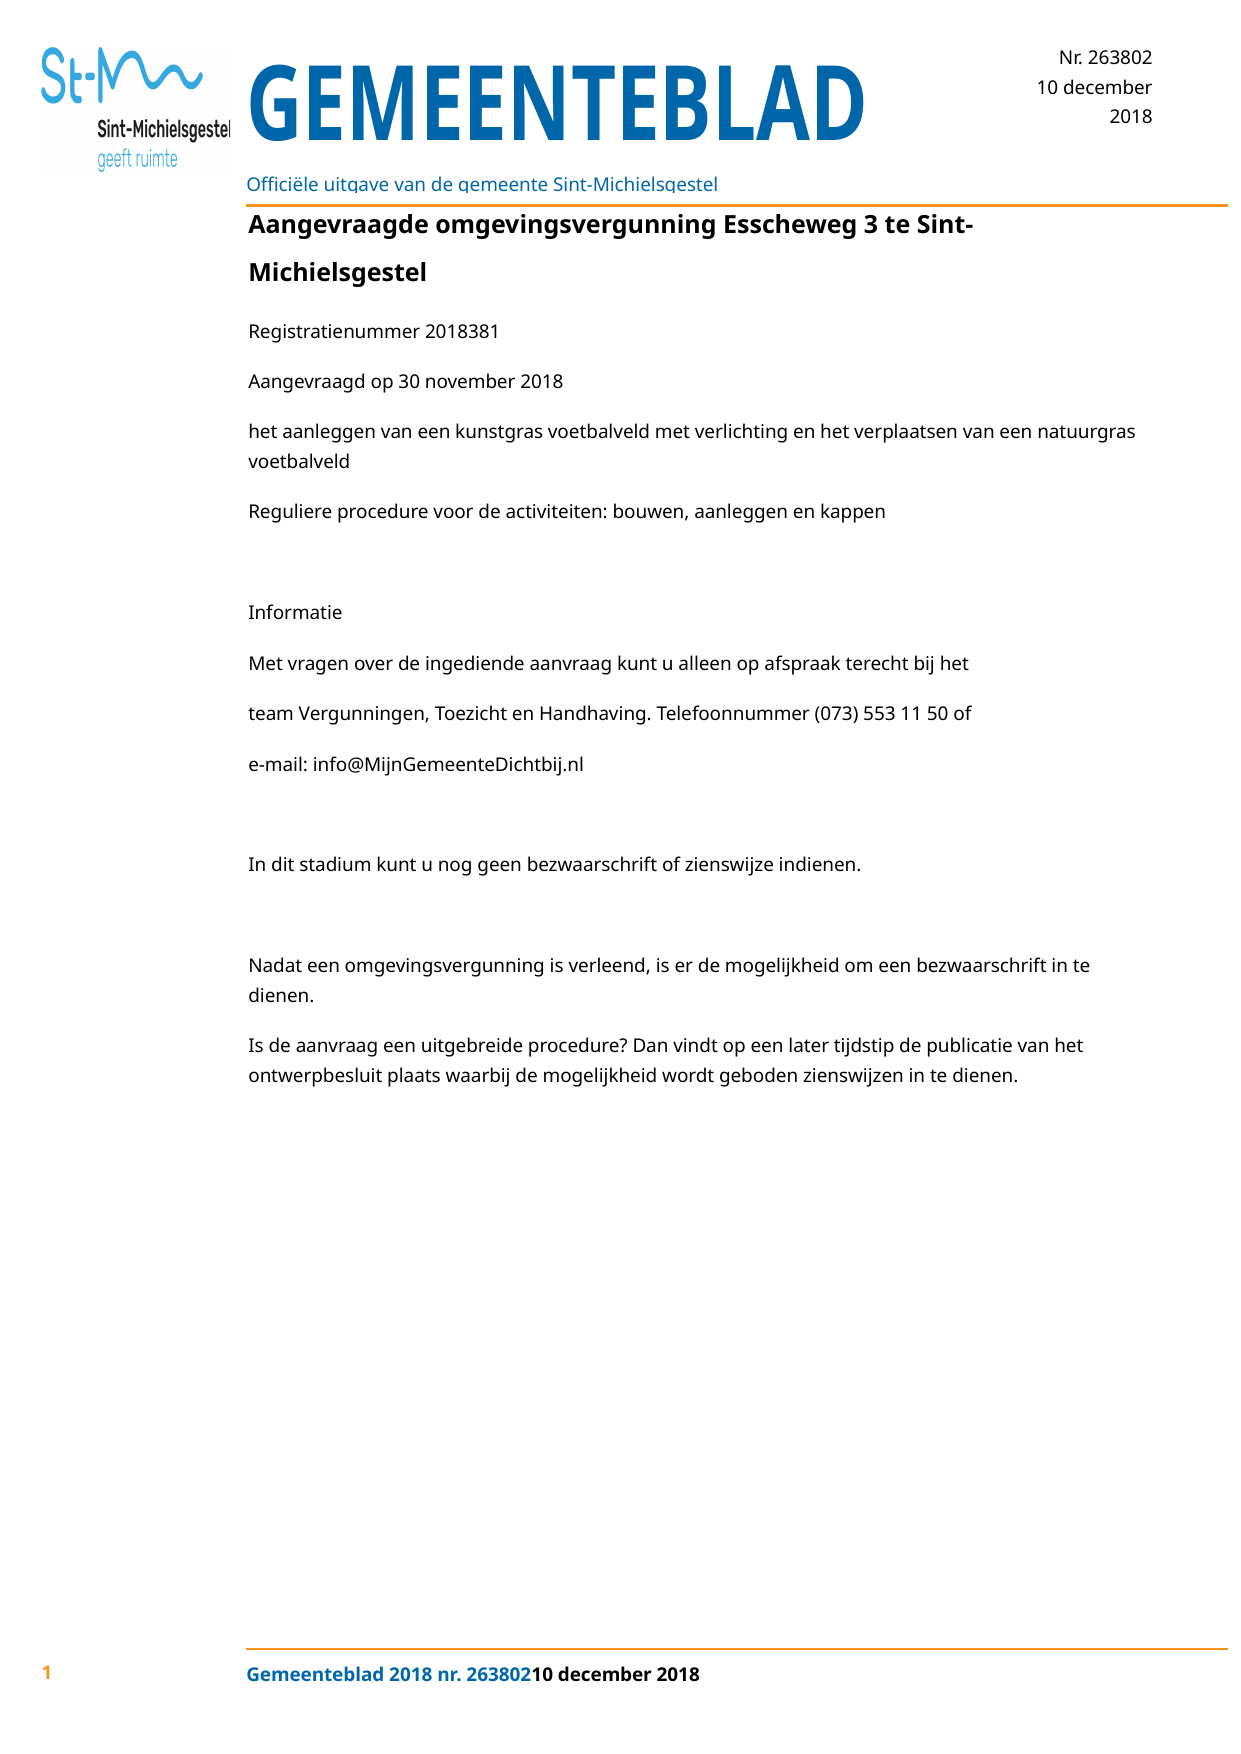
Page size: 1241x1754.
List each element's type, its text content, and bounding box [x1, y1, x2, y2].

text team Vergunningen, Toezicht en Handhaving. Telefoonnummer (073) 553 11 50 of [248, 700, 1152, 726]
text e-mail: info@MijnGemeenteDichtbij.nl [248, 751, 1152, 777]
text Aangevraagd op 30 november 2018 [248, 368, 1152, 394]
text Informatie [248, 599, 1152, 625]
text Nadat een omgevingsvergunning is verleend, is er de mogelijkheid om een bezwaarschrift in te dienen. [248, 952, 1152, 1008]
text In dit stadium kunt u nog geen bezwaarschrift of zienswijze indienen. [248, 852, 1152, 877]
text Aangevraagde omgevingsvergunning Esscheweg 3 te Sint-Michielsgestel [248, 207, 1152, 288]
text Reguliere procedure voor de activiteiten: bouwen, aanleggen en kappen [248, 499, 1152, 524]
text het aanleggen van een kunstgras voetbalveld met verlichting en het verplaatsen van een natuurgras voetbalveld [248, 419, 1152, 474]
picture [41, 47, 231, 172]
text Met vragen over de ingediende aanvraag kunt u alleen op afspraak terecht bij het [248, 650, 1152, 676]
text Registratienummer 2018381 [248, 318, 1152, 344]
text Is de aanvraag een uitgebreide procedure? Dan vindt op een later tijdstip de publicatie van het ontwerpbesluit plaats waarbij de mogelijkheid wordt geboden zienswijzen in te dienen. [248, 1032, 1152, 1088]
